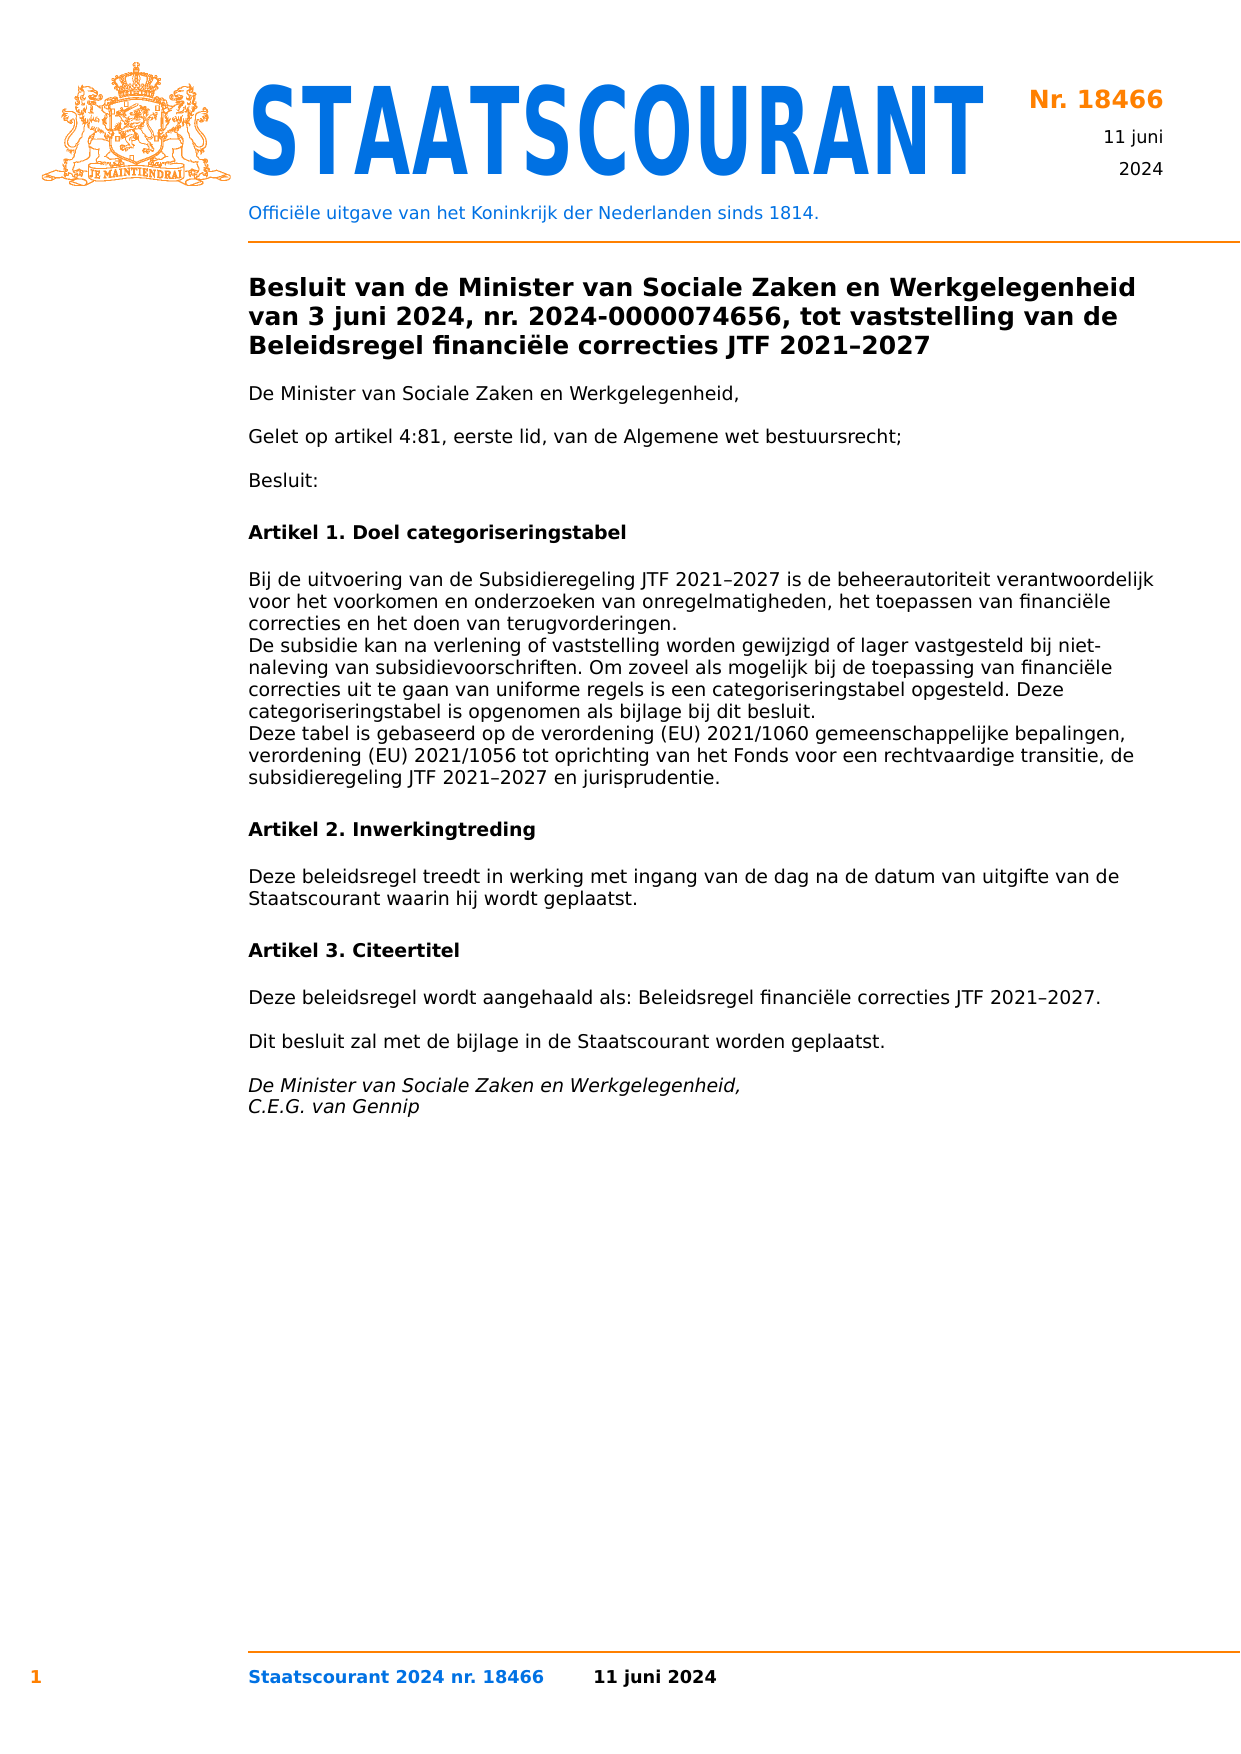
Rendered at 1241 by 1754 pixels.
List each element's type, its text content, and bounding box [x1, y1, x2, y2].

text De subsidie kan na verlening of vaststelling worden gewijzigd of lager vastgesteld bij niet-naleving van subsidievoorschriften. Om zoveel als mogelijk bij de toepassing van financiële correcties uit te gaan van uniforme regels is een categoriseringstabel opgesteld. Deze categoriseringstabel is opgenomen als bijlage bij dit besluit. [248, 635, 1163, 723]
picture [41, 62, 231, 186]
text De Minister van Sociale Zaken en Werkgelegenheid, C.E.G. van Gennip [248, 1074, 1163, 1118]
text De Minister van Sociale Zaken en Werkgelegenheid, [248, 382, 1163, 404]
table_cell 11 juni [998, 121, 1240, 153]
subtitle Artikel 2. Inwerkingtreding [248, 819, 1163, 841]
text Deze tabel is gebaseerd op de verordening (EU) 2021/1060 gemeenschappelijke bepalingen, verordening (EU) 2021/1056 tot oprichting van het Fonds voor een rechtvaardige transitie, de subsidieregeling JTF 2021–2027 en jurisprudentie. [248, 723, 1163, 789]
text Gelet op artikel 4:81, eerste lid, van de Algemene wet bestuursrecht; [248, 426, 1163, 448]
text Dit besluit zal met de bijlage in de Staatscourant worden geplaatst. [248, 1031, 1163, 1053]
text Deze beleidsregel wordt aangehaald als: Beleidsregel financiële correcties JTF 2021–2027. [248, 987, 1163, 1009]
subtitle Artikel 3. Citeertitel [248, 940, 1163, 962]
subtitle Artikel 1. Doel categoriseringstabel [248, 522, 1163, 544]
table_header [25, 62, 248, 241]
text Besluit: [248, 470, 1163, 492]
table_cell 2024 [998, 153, 1240, 203]
subtitle Besluit van de Minister van Sociale Zaken en Werkgelegenheid van 3 juni 2024, nr. 2024-0000074656, tot vaststelling van de Beleidsregel financiële correcties JTF 2021–2027 [248, 273, 1163, 361]
table_header STAATSCOURANT [248, 62, 998, 203]
text Deze beleidsregel treedt in werking met ingang van de dag na de datum van uitgifte van de Staatscourant waarin hij wordt geplaatst. [248, 866, 1163, 910]
text Bij de uitvoering van de Subsidieregeling JTF 2021–2027 is de beheerautoriteit verantwoordelijk voor het voorkomen en onderzoeken van onregelmatigheden, het toepassen van financiële correcties en het doen van terugvorderingen. [248, 569, 1163, 635]
table_cell Officiële uitgave van het Koninkrijk der Nederlanden sinds 1814. [248, 203, 1240, 241]
table_header Nr. 18466 [998, 62, 1240, 121]
